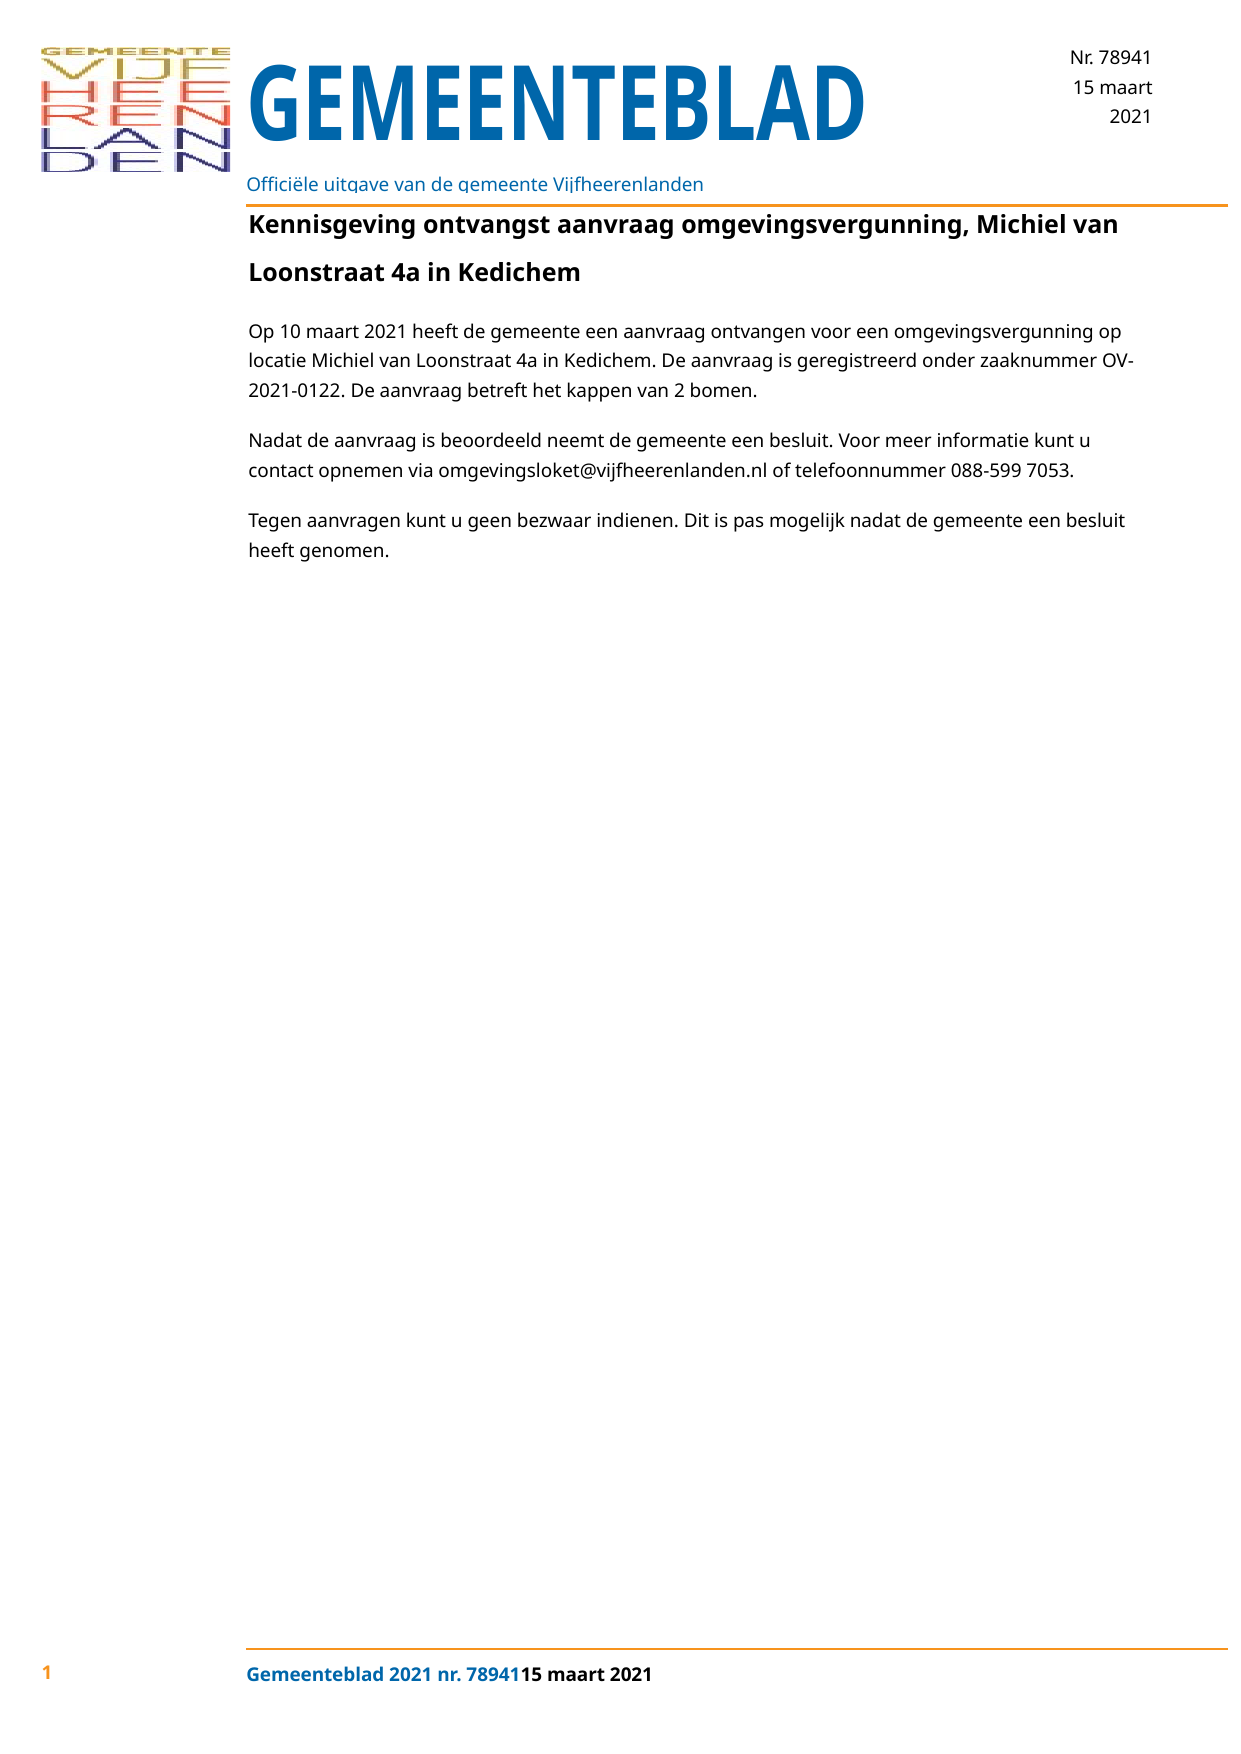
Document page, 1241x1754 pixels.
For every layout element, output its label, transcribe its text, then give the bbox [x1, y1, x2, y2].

picture [41, 47, 231, 172]
text Tegen aanvragen kunt u geen bezwaar indienen. Dit is pas mogelijk nadat de gemeente een besluit heeft genomen. [248, 507, 1152, 563]
text Nadat de aanvraag is beoordeeld neemt de gemeente een besluit. Voor meer informatie kunt u contact opnemen via omgevingsloket@vijfheerenlanden.nl of telefoonnummer 088-599 7053. [248, 427, 1152, 483]
text Op 10 maart 2021 heeft de gemeente een aanvraag ontvangen voor een omgevingsvergunning op locatie Michiel van Loonstraat 4a in Kedichem. De aanvraag is geregistreerd onder zaaknummer OV-2021-0122. De aanvraag betreft het kappen van 2 bomen. [248, 318, 1152, 403]
text Kennisgeving ontvangst aanvraag omgevingsvergunning, Michiel van Loonstraat 4a in Kedichem [248, 207, 1152, 288]
